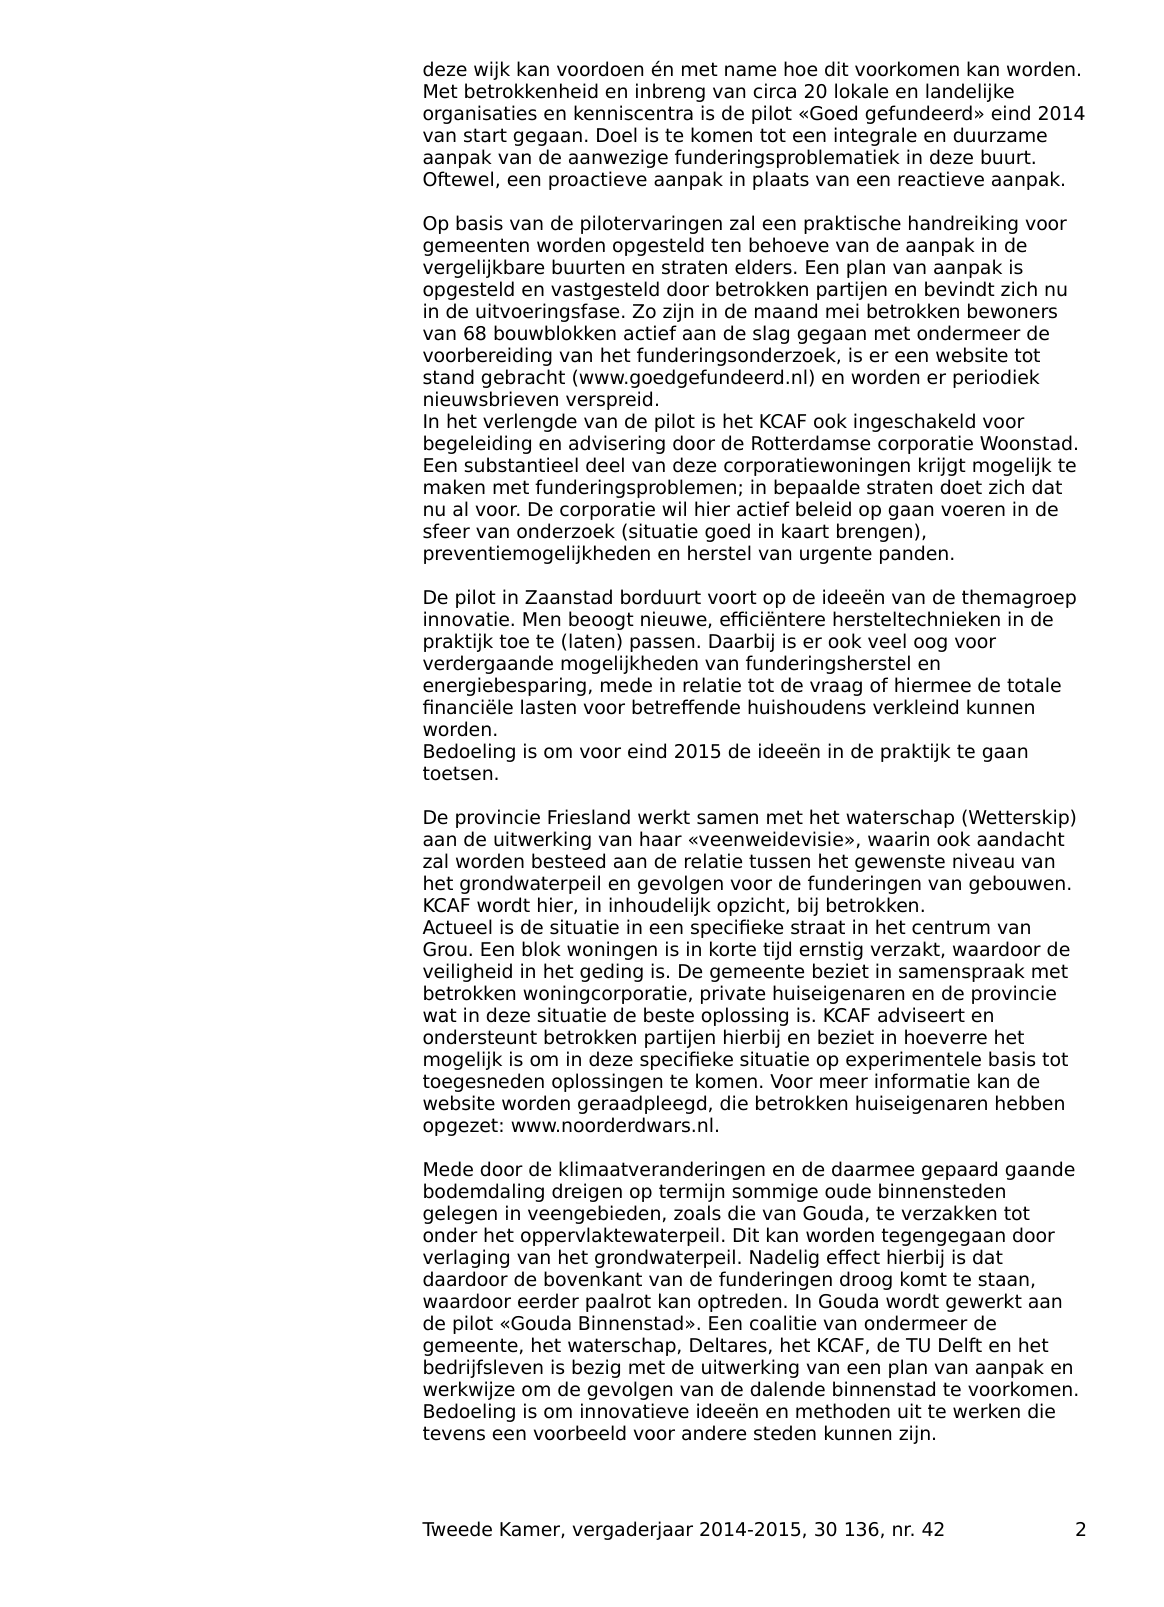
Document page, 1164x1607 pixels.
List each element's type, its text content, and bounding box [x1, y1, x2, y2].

text Op basis van de pilotervaringen zal een praktische handreiking voor gemeenten worden opgesteld ten behoeve van de aanpak in de vergelijkbare buurten en straten elders. Een plan van aanpak is opgesteld en vastgesteld door betrokken partijen en bevindt zich nu in de uitvoeringsfase. Zo zijn in de maand mei betrokken bewoners van 68 bouwblokken actief aan de slag gegaan met ondermeer de voorbereiding van het funderingsonderzoek, is er een website tot stand gebracht (www.goedgefundeerd.nl) en worden er periodiek nieuwsbrieven verspreid. [422, 213, 1087, 411]
text In het verlengde van de pilot is het KCAF ook ingeschakeld voor begeleiding en advisering door de Rotterdamse corporatie Woonstad. Een substantieel deel van deze corporatiewoningen krijgt mogelijk te maken met funderingsproblemen; in bepaalde straten doet zich dat nu al voor. De corporatie wil hier actief beleid op gaan voeren in de sfeer van onderzoek (situatie goed in kaart brengen), preventiemogelijkheden en herstel van urgente panden. [422, 411, 1087, 565]
text Bedoeling is om voor eind 2015 de ideeën in de praktijk te gaan toetsen. [422, 741, 1087, 785]
text Mede door de klimaatveranderingen en de daarmee gepaard gaande bodemdaling dreigen op termijn sommige oude binnensteden gelegen in veengebieden, zoals die van Gouda, te verzakken tot onder het oppervlaktewaterpeil. Dit kan worden tegengegaan door verlaging van het grondwaterpeil. Nadelig effect hierbij is dat daardoor de bovenkant van de funderingen droog komt te staan, waardoor eerder paalrot kan optreden. In Gouda wordt gewerkt aan de pilot «Gouda Binnenstad». Een coalitie van ondermeer de gemeente, het waterschap, Deltares, het KCAF, de TU Delft en het bedrijfsleven is bezig met de uitwerking van een plan van aanpak en werkwijze om de gevolgen van de dalende binnenstad te voorkomen. Bedoeling is om innovatieve ideeën en methoden uit te werken die tevens een voorbeeld voor andere steden kunnen zijn. [422, 1159, 1087, 1444]
text De provincie Friesland werkt samen met het waterschap (Wetterskip) aan de uitwerking van haar «veenweidevisie», waarin ook aandacht zal worden besteed aan de relatie tussen het gewenste niveau van het grondwaterpeil en gevolgen voor de funderingen van gebouwen. KCAF wordt hier, in inhoudelijk opzicht, bij betrokken. [422, 807, 1087, 917]
text Actueel is de situatie in een specifieke straat in het centrum van Grou. Een blok woningen is in korte tijd ernstig verzakt, waardoor de veiligheid in het geding is. De gemeente beziet in samenspraak met betrokken woningcorporatie, private huiseigenaren en de provincie wat in deze situatie de beste oplossing is. KCAF adviseert en ondersteunt betrokken partijen hierbij en beziet in hoeverre het mogelijk is om in deze specifieke situatie op experimentele basis tot toegesneden oplossingen te komen. Voor meer informatie kan de website worden geraadpleegd, die betrokken huiseigenaren hebben opgezet: www.noorderdwars.nl. [422, 917, 1087, 1137]
text deze wijk kan voordoen én met name hoe dit voorkomen kan worden. Met betrokkenheid en inbreng van circa 20 lokale en landelijke organisaties en kenniscentra is de pilot «Goed gefundeerd» eind 2014 van start gegaan. Doel is te komen tot een integrale en duurzame aanpak van de aanwezige funderingsproblematiek in deze buurt. Oftewel, een proactieve aanpak in plaats van een reactieve aanpak. [422, 59, 1087, 191]
text De pilot in Zaanstad borduurt voort op de ideeën van de themagroep innovatie. Men beoogt nieuwe, efficiëntere hersteltechnieken in de praktijk toe te (laten) passen. Daarbij is er ook veel oog voor verdergaande mogelijkheden van funderingsherstel en energiebesparing, mede in relatie tot de vraag of hiermee de totale financiële lasten voor betreffende huishoudens verkleind kunnen worden. [422, 587, 1087, 741]
